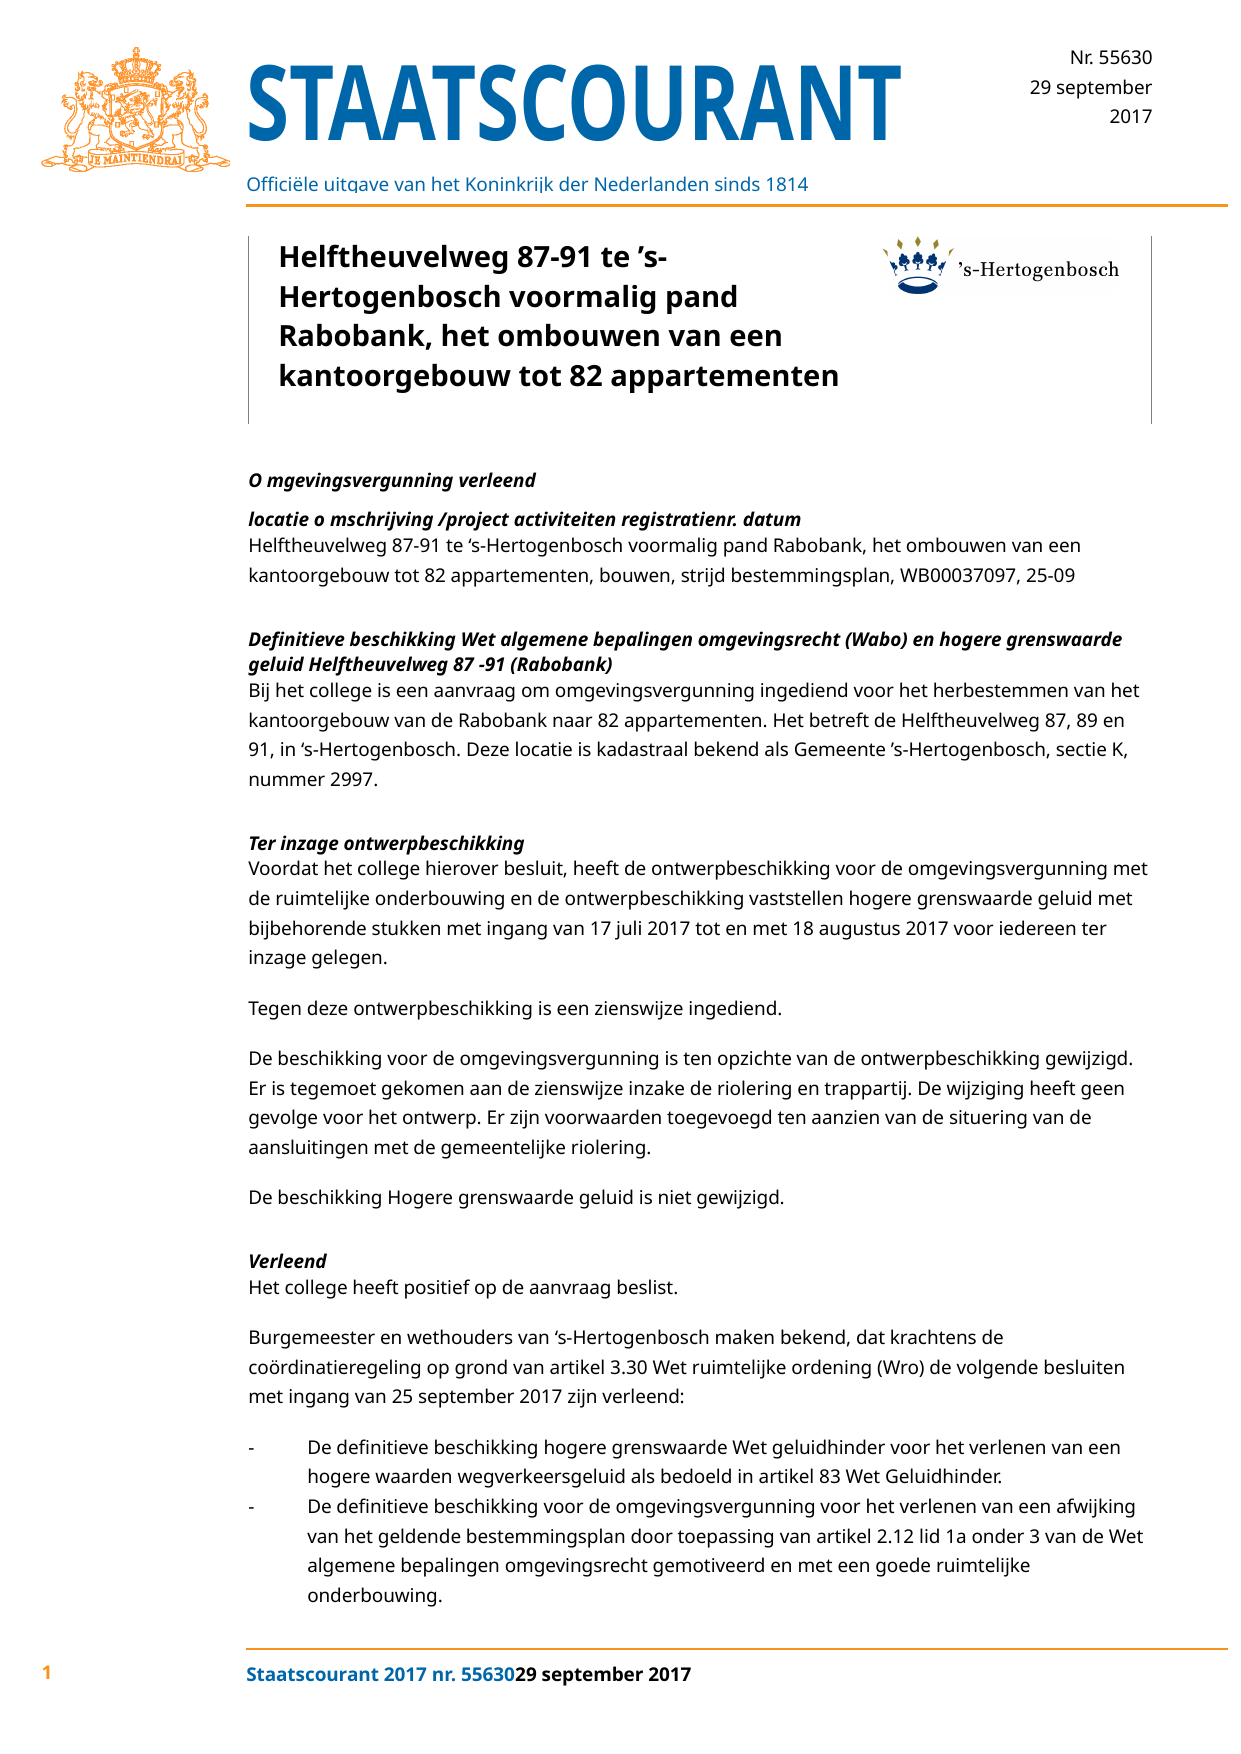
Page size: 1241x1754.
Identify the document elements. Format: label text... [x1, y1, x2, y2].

text Ter inzage ontwerpbeschikking [248, 830, 1152, 856]
list De definitieve beschikking voor de omgevingsvergunning voor het verlenen van een afwijking van het geldende bestemmingsplan door toepassing van artikel 2.12 lid 1a onder 3 van de Wet algemene bepalingen omgevingsrecht gemotiveerd en met een goede ruimtelijke onderbouwing. [248, 1493, 1152, 1608]
text Helftheuvelweg 87-91 te ‘s-Hertogenbosch voormalig pand Rabobank, het ombouwen van een kantoorgebouw tot 82 appartementen, bouwen, strijd bestemmingsplan, WB00037097, 25-09 [248, 532, 1152, 587]
text O mgevingsvergunning verleend [248, 467, 1152, 493]
text Definitieve beschikking Wet algemene bepalingen omgevingsrecht (Wabo) en hogere grenswaarde geluid Helftheuvelweg 87 -91 (Rabobank) [248, 626, 1152, 677]
table_header [850, 294, 1151, 424]
text Het college heeft positief op de aanvraag beslist. [248, 1274, 1152, 1300]
text Voordat het college hierover besluit, heeft de ontwerpbeschikking voor de omgevingsvergunning met de ruimtelijke onderbouwing en de ontwerpbeschikking vaststellen hogere grenswaarde geluid met bijbehorende stukken met ingang van 17 juli 2017 tot en met 18 augustus 2017 voor iedereen ter inzage gelegen. [248, 856, 1152, 970]
picture [41, 47, 231, 172]
text Tegen deze ontwerpbeschikking is een zienswijze ingediend. [248, 995, 1152, 1021]
text locatie o mschrijving /project activiteiten registratienr. datum [248, 506, 1152, 532]
list De definitieve beschikking hogere grenswaarde Wet geluidhinder voor het verlenen van een hogere waarden wegverkeersgeluid als bedoeld in artikel 83 Wet Geluidhinder. [248, 1434, 1152, 1489]
text Bij het college is een aanvraag om omgevingsvergunning ingediend voor het herbestemmen van het kantoorgebouw van de Rabobank naar 82 appartementen. Het betreft de Helftheuvelweg 87, 89 en 91, in ‘s-Hertogenbosch. Deze locatie is kadastraal bekend als Gemeente ’s-Hertogenbosch, sectie K, nummer 2997. [248, 677, 1152, 792]
text De beschikking voor de omgevingsvergunning is ten opzichte van de ontwerpbeschikking gewijzigd. Er is tegemoet gekomen aan de zienswijze inzake de riolering en trappartij. De wijziging heeft geen gevolge voor het ontwerp. Er zijn voorwaarden toegevoegd ten aanzien van de situering van de aansluitingen met de gemeentelijke riolering. [248, 1045, 1152, 1160]
table_header [1119, 236, 1151, 293]
text Verleend [248, 1248, 1152, 1274]
table_header [850, 236, 882, 293]
table_header Helftheuvelweg 87-91 te ’s-Hertogenbosch voormalig pand Rabobank, het ombouwen van een kantoorgebouw tot 82 appartementen [249, 236, 850, 424]
text De beschikking Hogere grenswaarde geluid is niet gewijzigd. [248, 1184, 1152, 1210]
text Burgemeester en wethouders van ‘s-Hertogenbosch maken bekend, dat krachtens de coördinatieregeling op grond van artikel 3.30 Wet ruimtelijke ordening (Wro) de volgende besluiten met ingang van 25 september 2017 zijn verleend: [248, 1324, 1152, 1409]
picture [882, 236, 1119, 294]
